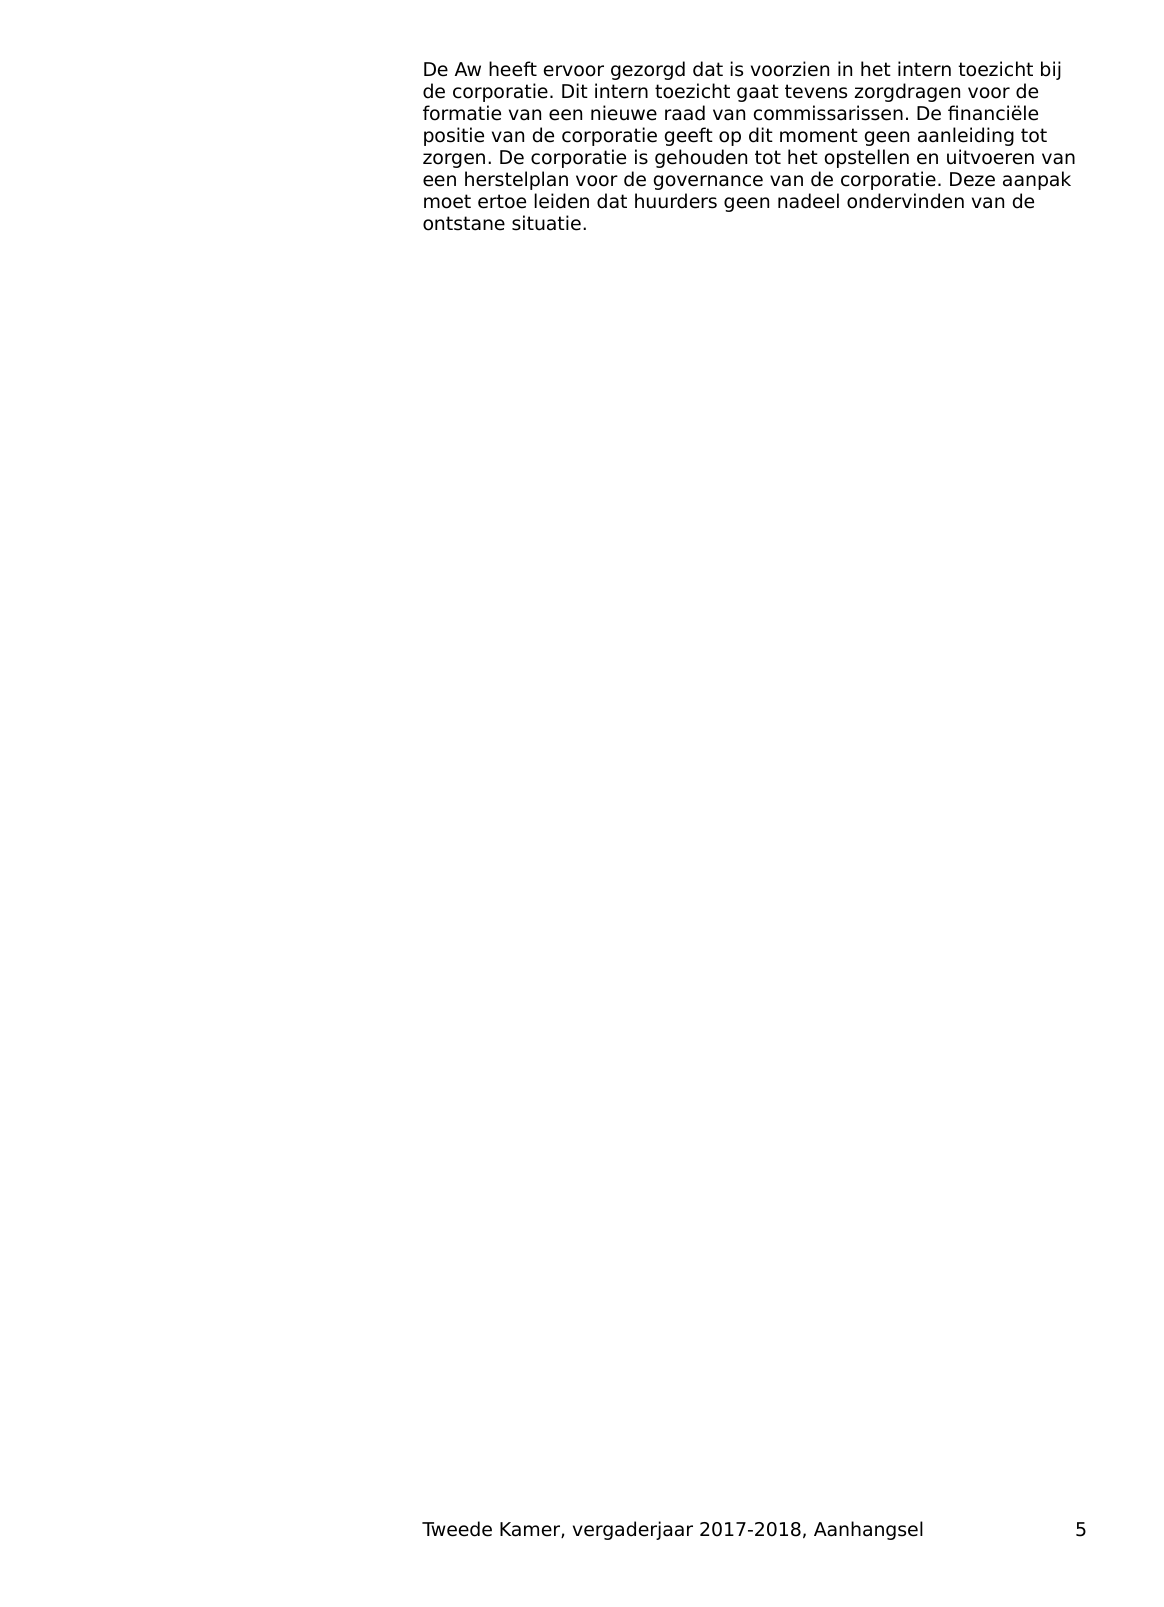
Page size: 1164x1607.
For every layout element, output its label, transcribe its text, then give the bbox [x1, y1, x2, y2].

text De Aw heeft ervoor gezorgd dat is voorzien in het intern toezicht bij de corporatie. Dit intern toezicht gaat tevens zorgdragen voor de formatie van een nieuwe raad van commissarissen. De financiële positie van de corporatie geeft op dit moment geen aanleiding tot zorgen. De corporatie is gehouden tot het opstellen en uitvoeren van een herstelplan voor de governance van de corporatie. Deze aanpak moet ertoe leiden dat huurders geen nadeel ondervinden van de ontstane situatie. [422, 59, 1087, 235]
